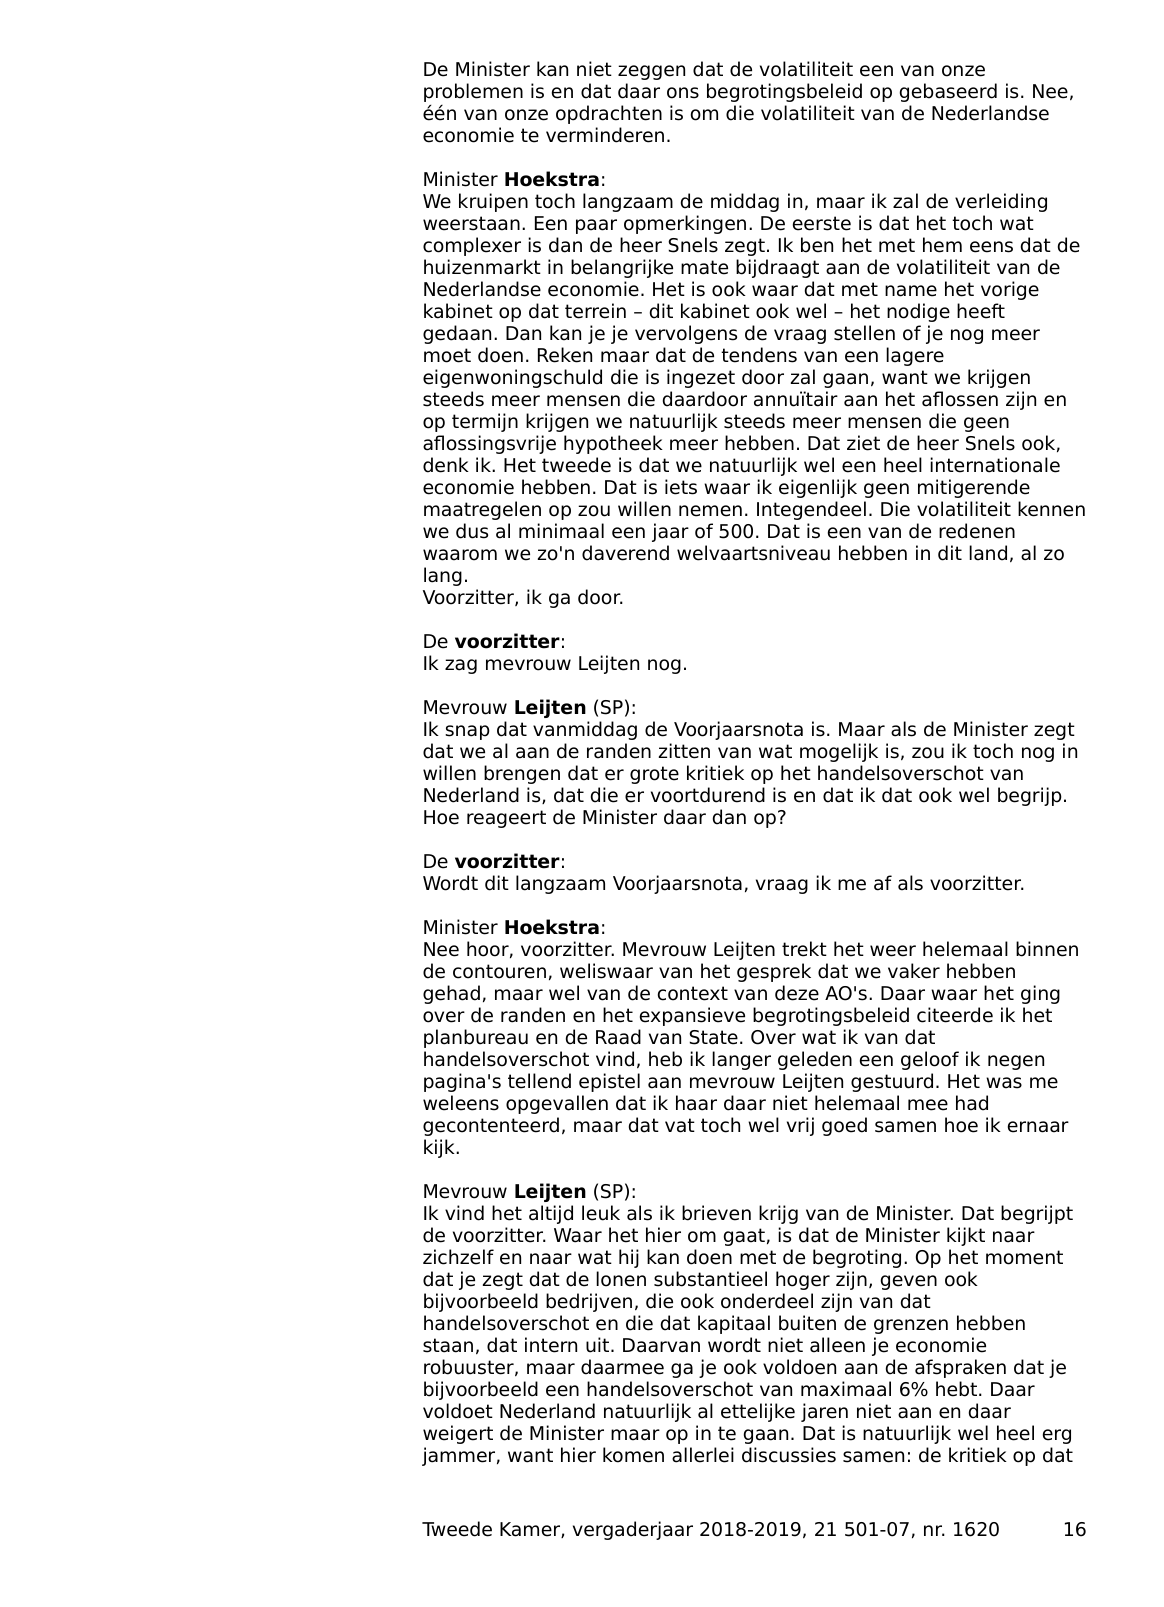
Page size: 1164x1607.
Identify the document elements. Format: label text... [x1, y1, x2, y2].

text Ik snap dat vanmiddag de Voorjaarsnota is. Maar als de Minister zegt dat we al aan de randen zitten van wat mogelijk is, zou ik toch nog in willen brengen dat er grote kritiek op het handelsoverschot van Nederland is, dat die er voortdurend is en dat ik dat ook wel begrijp. Hoe reageert de Minister daar dan op? [422, 719, 1087, 829]
text Ik zag mevrouw Leijten nog. [422, 653, 1087, 675]
text Ik vind het altijd leuk als ik brieven krijg van de Minister. Dat begrijpt de voorzitter. Waar het hier om gaat, is dat de Minister kijkt naar zichzelf en naar wat hij kan doen met de begroting. Op het moment dat je zegt dat de lonen substantieel hoger zijn, geven ook bijvoorbeeld bedrijven, die ook onderdeel zijn van dat handelsoverschot en die dat kapitaal buiten de grenzen hebben staan, dat intern uit. Daarvan wordt niet alleen je economie robuuster, maar daarmee ga je ook voldoen aan de afspraken dat je bijvoorbeeld een handelsoverschot van maximaal 6% hebt. Daar voldoet Nederland natuurlijk al ettelijke jaren niet aan en daar weigert de Minister maar op in te gaan. Dat is natuurlijk wel heel erg jammer, want hier komen allerlei discussies samen: de kritiek op dat [422, 1203, 1087, 1467]
text We kruipen toch langzaam de middag in, maar ik zal de verleiding weerstaan. Een paar opmerkingen. De eerste is dat het toch wat complexer is dan de heer Snels zegt. Ik ben het met hem eens dat de huizenmarkt in belangrijke mate bijdraagt aan de volatiliteit van de Nederlandse economie. Het is ook waar dat met name het vorige kabinet op dat terrein – dit kabinet ook wel – het nodige heeft gedaan. Dan kan je je vervolgens de vraag stellen of je nog meer moet doen. Reken maar dat de tendens van een lagere eigenwoningschuld die is ingezet door zal gaan, want we krijgen steeds meer mensen die daardoor annuïtair aan het aflossen zijn en op termijn krijgen we natuurlijk steeds meer mensen die geen aflossingsvrije hypotheek meer hebben. Dat ziet de heer Snels ook, denk ik. Het tweede is dat we natuurlijk wel een heel internationale economie hebben. Dat is iets waar ik eigenlijk geen mitigerende maatregelen op zou willen nemen. Integendeel. Die volatiliteit kennen we dus al minimaal een jaar of 500. Dat is een van de redenen waarom we zo'n daverend welvaartsniveau hebben in dit land, al zo lang. [422, 191, 1087, 587]
text De voorzitter: [422, 851, 1087, 873]
text De Minister kan niet zeggen dat de volatiliteit een van onze problemen is en dat daar ons begrotingsbeleid op gebaseerd is. Nee, één van onze opdrachten is om die volatiliteit van de Nederlandse economie te verminderen. [422, 59, 1087, 147]
text De voorzitter: [422, 631, 1087, 653]
text Minister Hoekstra: [422, 169, 1087, 191]
text Nee hoor, voorzitter. Mevrouw Leijten trekt het weer helemaal binnen de contouren, weliswaar van het gesprek dat we vaker hebben gehad, maar wel van de context van deze AO's. Daar waar het ging over de randen en het expansieve begrotingsbeleid citeerde ik het planbureau en de Raad van State. Over wat ik van dat handelsoverschot vind, heb ik langer geleden een geloof ik negen pagina's tellend epistel aan mevrouw Leijten gestuurd. Het was me weleens opgevallen dat ik haar daar niet helemaal mee had gecontenteerd, maar dat vat toch wel vrij goed samen hoe ik ernaar kijk. [422, 939, 1087, 1159]
text Mevrouw Leijten (SP): [422, 697, 1087, 719]
text Voorzitter, ik ga door. [422, 587, 1087, 609]
text Wordt dit langzaam Voorjaarsnota, vraag ik me af als voorzitter. [422, 873, 1087, 895]
text Minister Hoekstra: [422, 917, 1087, 939]
text Mevrouw Leijten (SP): [422, 1181, 1087, 1203]
